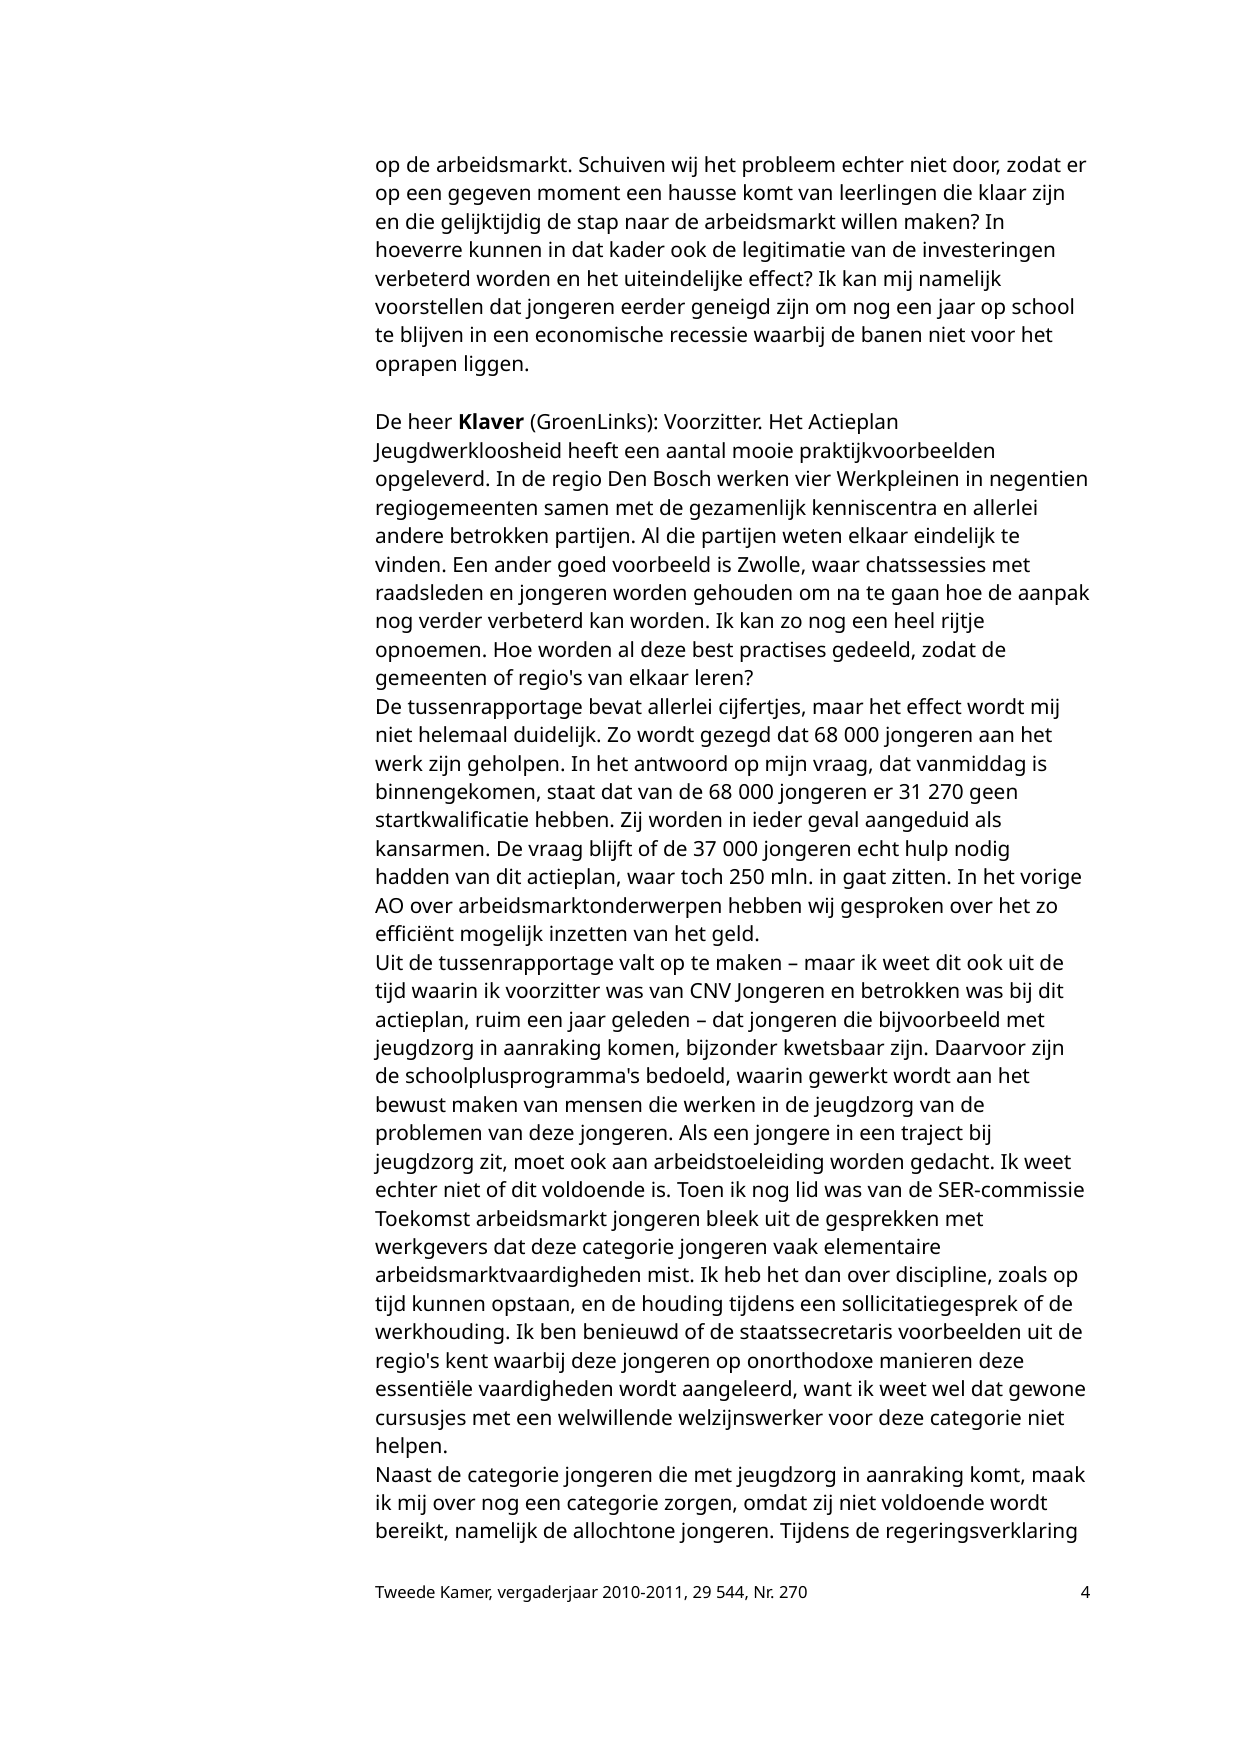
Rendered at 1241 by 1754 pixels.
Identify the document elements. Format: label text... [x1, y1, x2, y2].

text Naast de categorie jongeren die met jeugdzorg in aanraking komt, maak ik mij over nog een categorie zorgen, omdat zij niet voldoende wordt bereikt, namelijk de allochtone jongeren. Tijdens de regeringsverklaring [375, 1460, 1090, 1545]
text De heer Klaver (GroenLinks): Voorzitter. Het Actieplan Jeugdwerkloosheid heeft een aantal mooie praktijkvoorbeelden opgeleverd. In de regio Den Bosch werken vier Werkpleinen in negentien regiogemeenten samen met de gezamenlijk kenniscentra en allerlei andere betrokken partijen. Al die partijen weten elkaar eindelijk te vinden. Een ander goed voorbeeld is Zwolle, waar chatssessies met raadsleden en jongeren worden gehouden om na te gaan hoe de aanpak nog verder verbeterd kan worden. Ik kan zo nog een heel rijtje opnoemen. Hoe worden al deze best practises gedeeld, zodat de gemeenten of regio's van elkaar leren? [375, 407, 1090, 692]
text Uit de tussenrapportage valt op te maken – maar ik weet dit ook uit de tijd waarin ik voorzitter was van CNV Jongeren en betrokken was bij dit actieplan, ruim een jaar geleden – dat jongeren die bijvoorbeeld met jeugdzorg in aanraking komen, bijzonder kwetsbaar zijn. Daarvoor zijn de schoolplusprogramma's bedoeld, waarin gewerkt wordt aan het bewust maken van mensen die werken in de jeugdzorg van de problemen van deze jongeren. Als een jongere in een traject bij jeugdzorg zit, moet ook aan arbeidstoeleiding worden gedacht. Ik weet echter niet of dit voldoende is. Toen ik nog lid was van de SER-commissie Toekomst arbeidsmarkt jongeren bleek uit de gesprekken met werkgevers dat deze categorie jongeren vaak elementaire arbeidsmarktvaardigheden mist. Ik heb het dan over discipline, zoals op tijd kunnen opstaan, en de houding tijdens een sollicitatiegesprek of de werkhouding. Ik ben benieuwd of de staatssecretaris voorbeelden uit de regio's kent waarbij deze jongeren op onorthodoxe manieren deze essentiële vaardigheden wordt aangeleerd, want ik weet wel dat gewone cursusjes met een welwillende welzijnswerker voor deze categorie niet helpen. [375, 948, 1090, 1460]
text op de arbeidsmarkt. Schuiven wij het probleem echter niet door, zodat er op een gegeven moment een hausse komt van leerlingen die klaar zijn en die gelijktijdig de stap naar de arbeidsmarkt willen maken? In hoeverre kunnen in dat kader ook de legitimatie van de investeringen verbeterd worden en het uiteindelijke effect? Ik kan mij namelijk voorstellen dat jongeren eerder geneigd zijn om nog een jaar op school te blijven in een economische recessie waarbij de banen niet voor het oprapen liggen. [375, 150, 1090, 377]
text De tussenrapportage bevat allerlei cijfertjes, maar het effect wordt mij niet helemaal duidelijk. Zo wordt gezegd dat 68 000 jongeren aan het werk zijn geholpen. In het antwoord op mijn vraag, dat vanmiddag is binnengekomen, staat dat van de 68 000 jongeren er 31 270 geen startkwalificatie hebben. Zij worden in ieder geval aangeduid als kansarmen. De vraag blijft of de 37 000 jongeren echt hulp nodig hadden van dit actieplan, waar toch 250 mln. in gaat zitten. In het vorige AO over arbeidsmarktonderwerpen hebben wij gesproken over het zo efficiënt mogelijk inzetten van het geld. [375, 692, 1090, 948]
